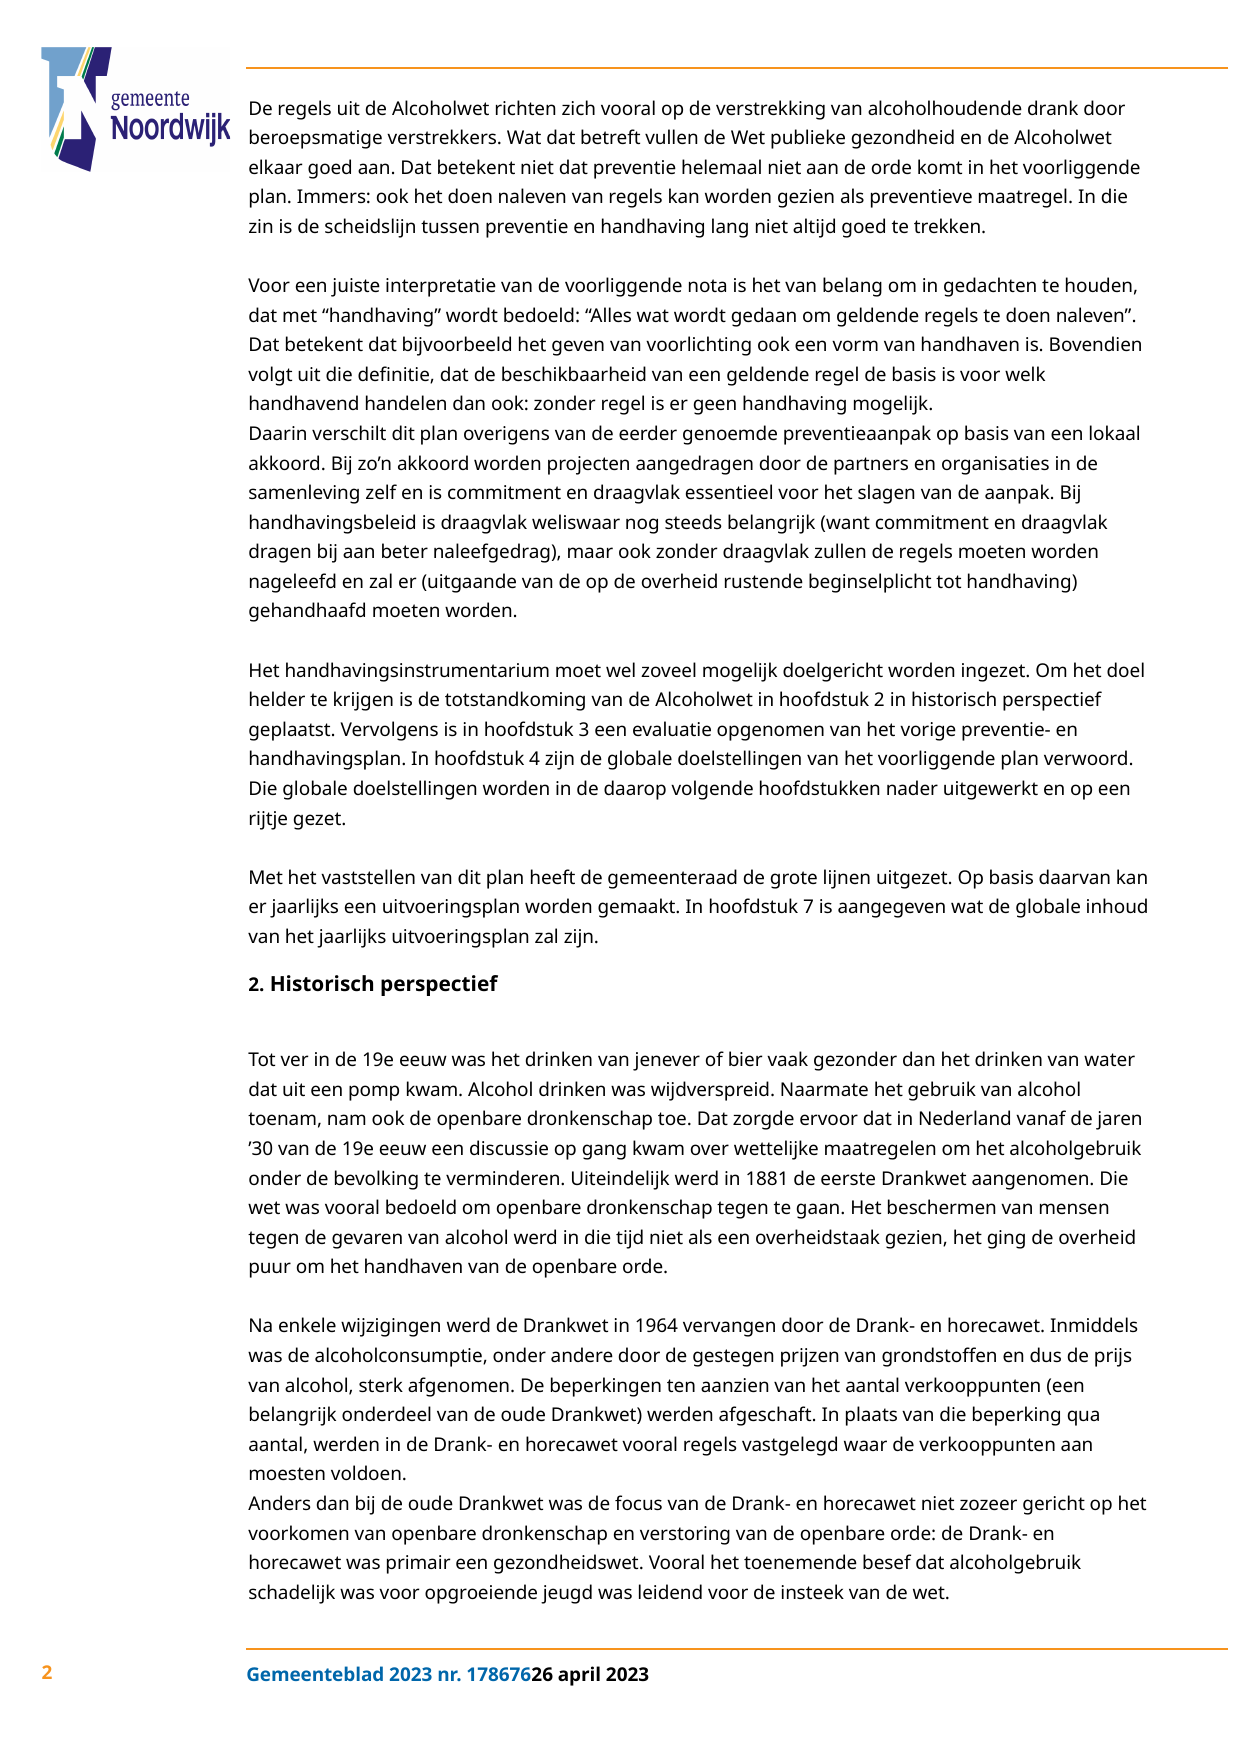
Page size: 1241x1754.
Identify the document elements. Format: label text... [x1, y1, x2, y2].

text Voor een juiste interpretatie van de voorliggende nota is het van belang om in gedachten te houden, dat met “handhaving” wordt bedoeld: “Alles wat wordt gedaan om geldende regels te doen naleven”. Dat betekent dat bijvoorbeeld het geven van voorlichting ook een vorm van handhaven is. Bovendien volgt uit die definitie, dat de beschikbaarheid van een geldende regel de basis is voor welk handhavend handelen dan ook: zonder regel is er geen handhaving mogelijk. [248, 272, 1152, 416]
picture [41, 47, 231, 172]
text Anders dan bij de oude Drankwet was de focus van de Drank- en horecawet niet zozeer gericht op het voorkomen van openbare dronkenschap en verstoring van de openbare orde: de Drank- en horecawet was primair een gezondheidswet. Vooral het toenemende besef dat alcoholgebruik schadelijk was voor opgroeiende jeugd was leidend voor de insteek van de wet. [248, 1490, 1152, 1605]
text Tot ver in de 19e eeuw was het drinken van jenever of bier vaak gezonder dan het drinken van water dat uit een pomp kwam. Alcohol drinken was wijdverspreid. Naarmate het gebruik van alcohol toenam, nam ook de openbare dronkenschap toe. Dat zorgde ervoor dat in Nederland vanaf de jaren ’30 van de 19e eeuw een discussie op gang kwam over wettelijke maatregelen om het alcoholgebruik onder de bevolking te verminderen. Uiteindelijk werd in 1881 de eerste Drankwet aangenomen. Die wet was vooral bedoeld om openbare dronkenschap tegen te gaan. Het beschermen van mensen tegen de gevaren van alcohol werd in die tijd niet als een overheidstaak gezien, het ging de overheid puur om het handhaven van de openbare orde. [248, 1046, 1152, 1279]
text Daarin verschilt dit plan overigens van de eerder genoemde preventieaanpak op basis van een lokaal akkoord. Bij zo’n akkoord worden projecten aangedragen door de partners en organisaties in de samenleving zelf en is commitment en draagvlak essentieel voor het slagen van de aanpak. Bij handhavingsbeleid is draagvlak weliswaar nog steeds belangrijk (want commitment en draagvlak dragen bij aan beter naleefgedrag), maar ook zonder draagvlak zullen de regels moeten worden nageleefd en zal er (uitgaande van de op de overheid rustende beginselplicht tot handhaving) gehandhaafd moeten worden. [248, 420, 1152, 623]
text Na enkele wijzigingen werd de Drankwet in 1964 vervangen door de Drank- en horecawet. Inmiddels was de alcoholconsumptie, onder andere door de gestegen prijzen van grondstoffen en dus de prijs van alcohol, sterk afgenomen. De beperkingen ten aanzien van het aantal verkooppunten (een belangrijk onderdeel van de oude Drankwet) werden afgeschaft. In plaats van die beperking qua aantal, werden in de Drank- en horecawet vooral regels vastgelegd waar de verkooppunten aan moesten voldoen. [248, 1313, 1152, 1486]
text 2. Historisch perspectief [248, 969, 1152, 997]
text Het handhavingsinstrumentarium moet wel zoveel mogelijk doelgericht worden ingezet. Om het doel helder te krijgen is de totstandkoming van de Alcoholwet in hoofdstuk 2 in historisch perspectief geplaatst. Vervolgens is in hoofdstuk 3 een evaluatie opgenomen van het vorige preventie- en handhavingsplan. In hoofdstuk 4 zijn de globale doelstellingen van het voorliggende plan verwoord. Die globale doelstellingen worden in de daarop volgende hoofdstukken nader uitgewerkt en op een rijtje gezet. [248, 657, 1152, 831]
text De regels uit de Alcoholwet richten zich vooral op de verstrekking van alcoholhoudende drank door beroepsmatige verstrekkers. Wat dat betreft vullen de Wet publieke gezondheid en de Alcoholwet elkaar goed aan. Dat betekent niet dat preventie helemaal niet aan de orde komt in het voorliggende plan. Immers: ook het doen naleven van regels kan worden gezien als preventieve maatregel. In die zin is de scheidslijn tussen preventie en handhaving lang niet altijd goed te trekken. [248, 95, 1152, 239]
text Met het vaststellen van dit plan heeft de gemeenteraad de grote lijnen uitgezet. Op basis daarvan kan er jaarlijks een uitvoeringsplan worden gemaakt. In hoofdstuk 7 is aangegeven wat de globale inhoud van het jaarlijks uitvoeringsplan zal zijn. [248, 864, 1152, 949]
